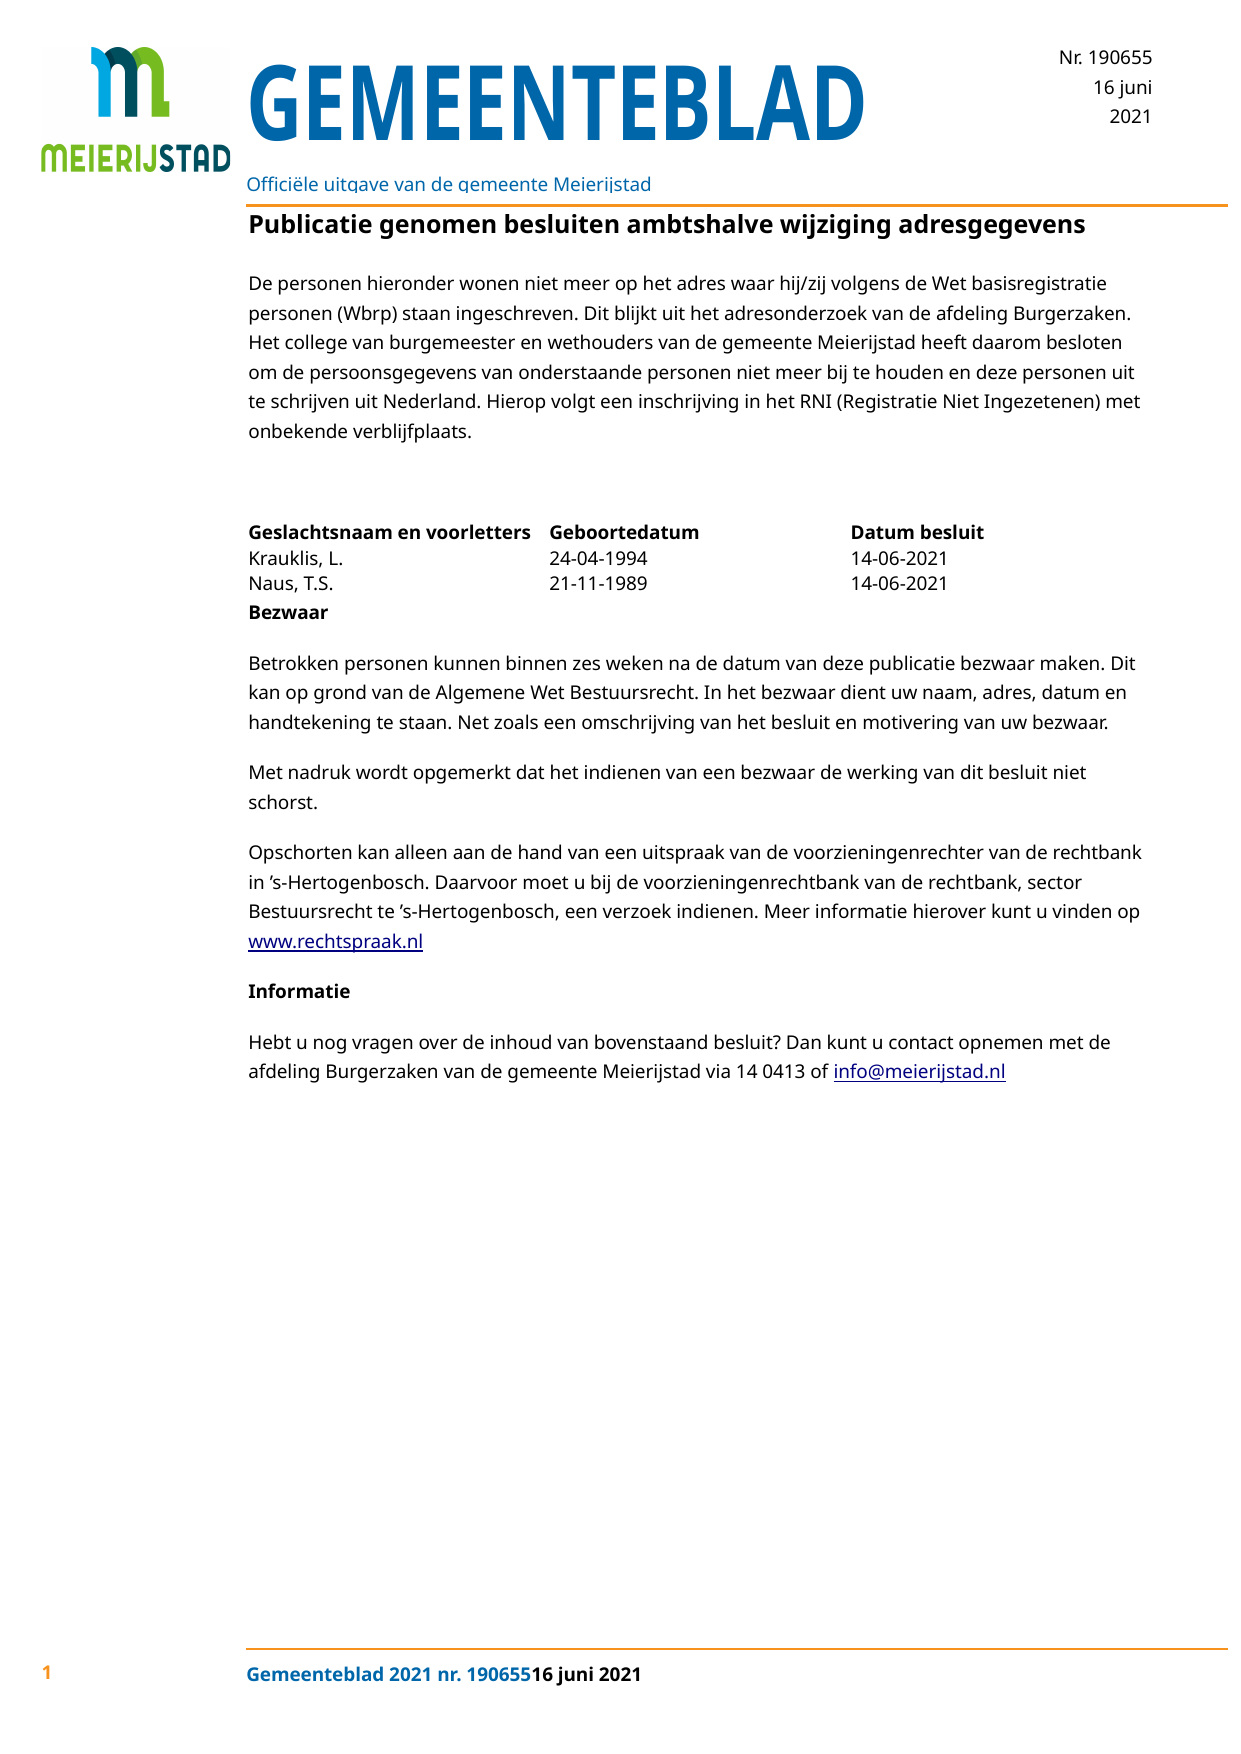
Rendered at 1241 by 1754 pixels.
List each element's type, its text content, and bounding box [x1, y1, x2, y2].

table_cell 14-06-2021 [850, 545, 1152, 571]
table_cell Krauklis, L. [248, 545, 549, 571]
text Betrokken personen kunnen binnen zes weken na de datum van deze publicatie bezwaar maken. Dit kan op grond van de Algemene Wet Bestuursrecht. In het bezwaar dient uw naam, adres, datum en handtekening te staan. Net zoals een omschrijving van het besluit en motivering van uw bezwaar. [248, 650, 1152, 735]
picture [41, 47, 231, 172]
table_cell 24-04-1994 [549, 545, 850, 571]
text Hebt u nog vragen over de inhoud van bovenstaand besluit? Dan kunt u contact opnemen met de afdeling Burgerzaken van de gemeente Meierijstad via 14 0413 of info@meierijstad.nl [248, 1029, 1152, 1084]
text Bezwaar [248, 599, 1152, 625]
table_header Geslachtsnaam en voorletters [248, 519, 549, 545]
table_header Datum besluit [850, 519, 1152, 545]
table_header Geboortedatum [549, 519, 850, 545]
text Informatie [248, 979, 1152, 1004]
table_cell Naus, T.S. [248, 571, 549, 596]
text Publicatie genomen besluiten ambtshalve wijziging adresgegevens [248, 207, 1152, 241]
table_cell 14-06-2021 [850, 571, 1152, 596]
table_cell 21-11-1989 [549, 571, 850, 596]
text Opschorten kan alleen aan de hand van een uitspraak van de voorzieningenrechter van de rechtbank in ’s-Hertogenbosch. Daarvoor moet u bij de voorzieningenrechtbank van de rechtbank, sector Bestuursrecht te ’s-Hertogenbosch, een verzoek indienen. Meer informatie hierover kunt u vinden op www.rechtspraak.nl [248, 839, 1152, 954]
text De personen hieronder wonen niet meer op het adres waar hij/zij volgens de Wet basisregistratie personen (Wbrp) staan ingeschreven. Dit blijkt uit het adresonderzoek van de afdeling Burgerzaken. Het college van burgemeester en wethouders van de gemeente Meierijstad heeft daarom besloten om de persoonsgegevens van onderstaande personen niet meer bij te houden en deze personen uit te schrijven uit Nederland. Hierop volgt een inschrijving in het RNI (Registratie Niet Ingezetenen) met onbekende verblijfplaats. [248, 270, 1152, 444]
text Met nadruk wordt opgemerkt dat het indienen van een bezwaar de werking van dit besluit niet schorst. [248, 759, 1152, 815]
